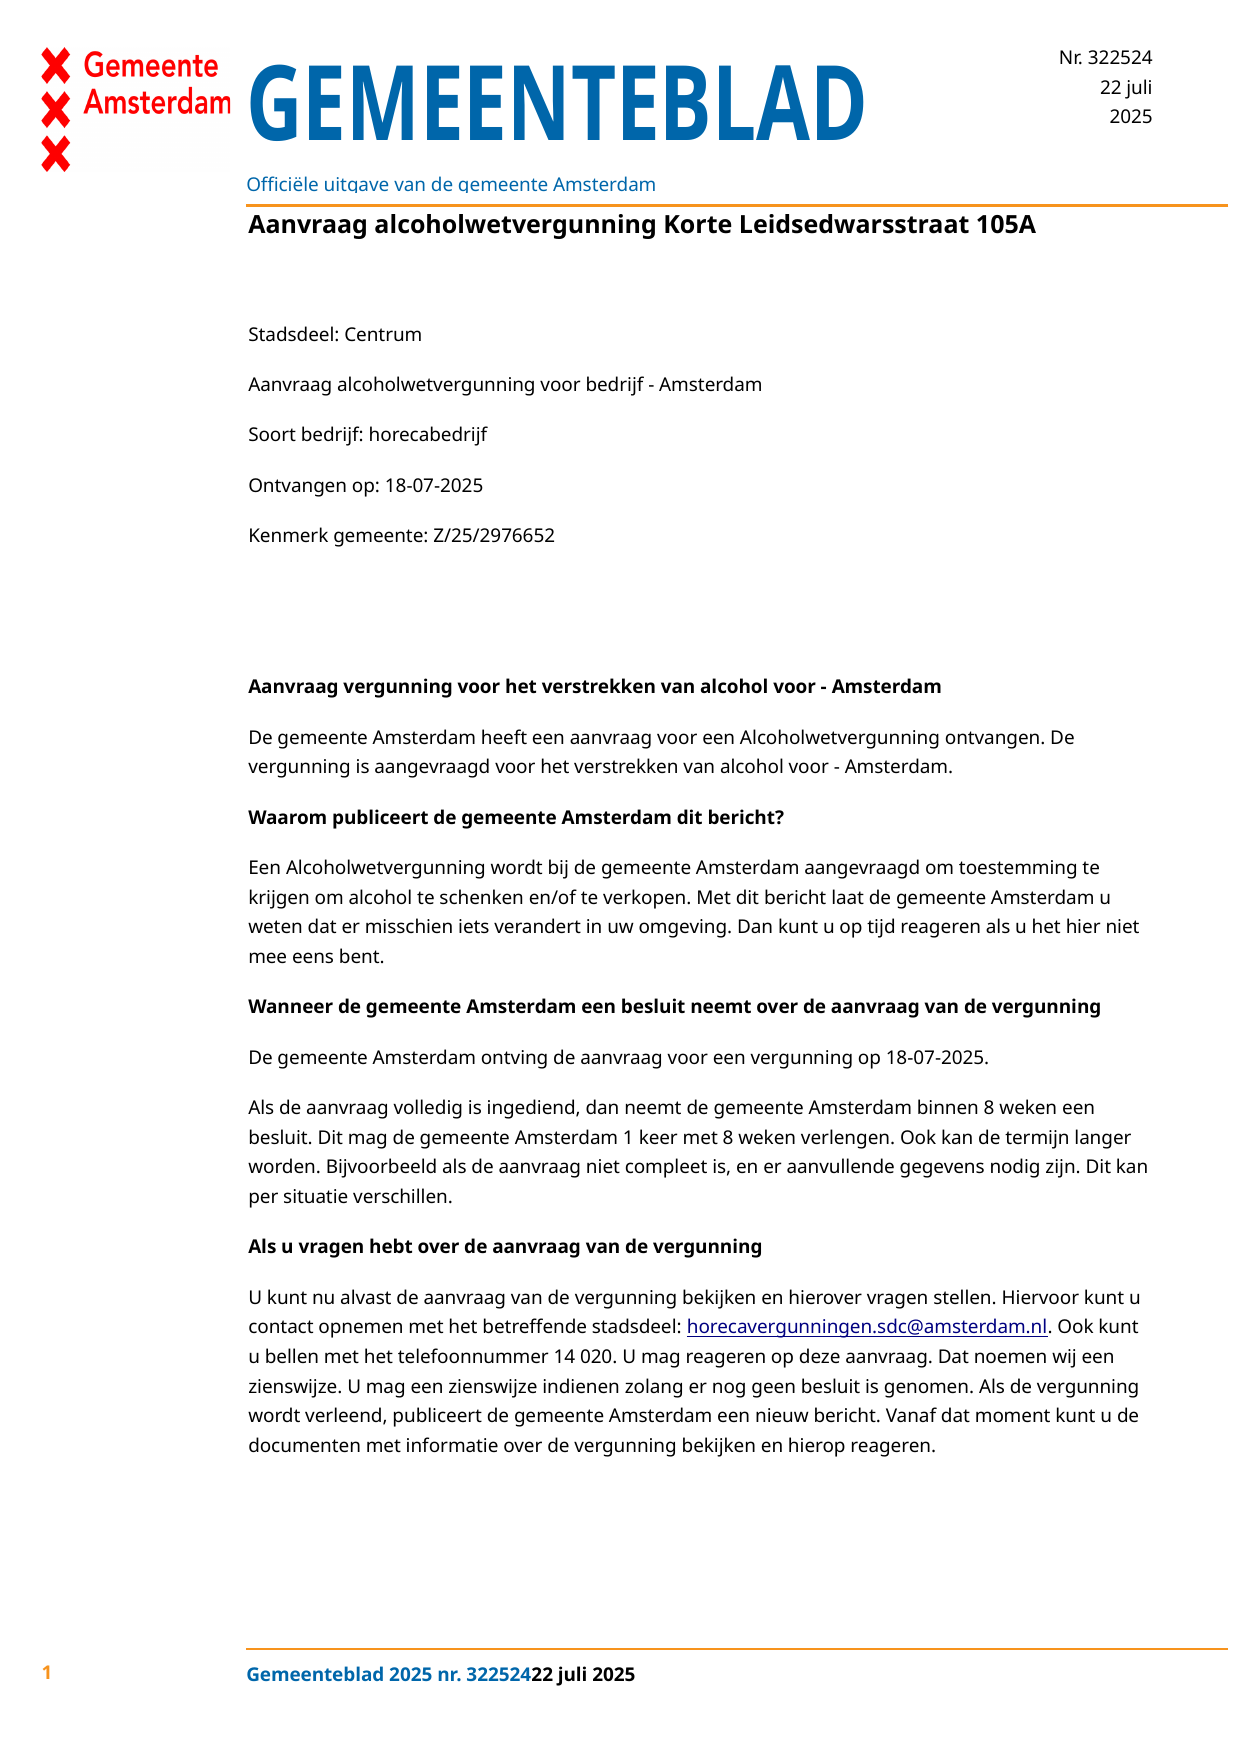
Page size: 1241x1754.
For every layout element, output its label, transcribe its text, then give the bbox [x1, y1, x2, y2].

text Aanvraag alcoholwetvergunning voor bedrijf - Amsterdam [248, 371, 1152, 397]
text Aanvraag vergunning voor het verstrekken van alcohol voor - Amsterdam [248, 674, 1152, 699]
text Kenmerk gemeente: Z/25/2976652 [248, 522, 1152, 548]
text Stadsdeel: Centrum [248, 321, 1152, 346]
text Waarom publiceert de gemeente Amsterdam dit bericht? [248, 804, 1152, 830]
text Aanvraag alcoholwetvergunning Korte Leidsedwarsstraat 105A [248, 207, 1152, 241]
text Soort bedrijf: horecabedrijf [248, 422, 1152, 447]
text De gemeente Amsterdam ontving de aanvraag voor een vergunning op 18-07-2025. [248, 1044, 1152, 1070]
text Ontvangen op: 18-07-2025 [248, 472, 1152, 498]
text U kunt nu alvast de aanvraag van de vergunning bekijken en hierover vragen stellen. Hiervoor kunt u contact opnemen met het betreffende stadsdeel: horecavergunningen.sdc@amsterdam.nl. Ook kunt u bellen met het telefoonnummer 14 020. U mag reageren op deze aanvraag. Dat noemen wij een zienswijze. U mag een zienswijze indienen zolang er nog geen besluit is genomen. Als de vergunning wordt verleend, publiceert de gemeente Amsterdam een nieuw bericht. Vanaf dat moment kunt u de documenten met informatie over de vergunning bekijken en hierop reageren. [248, 1284, 1152, 1458]
text Als u vragen hebt over de aanvraag van de vergunning [248, 1234, 1152, 1259]
picture [41, 47, 231, 172]
text Een Alcoholwetvergunning wordt bij de gemeente Amsterdam aangevraagd om toestemming te krijgen om alcohol te schenken en/of te verkopen. Met dit bericht laat de gemeente Amsterdam u weten dat er misschien iets verandert in uw omgeving. Dan kunt u op tijd reageren als u het hier niet mee eens bent. [248, 854, 1152, 969]
text Wanneer de gemeente Amsterdam een besluit neemt over de aanvraag van de vergunning [248, 994, 1152, 1019]
text Als de aanvraag volledig is ingediend, dan neemt de gemeente Amsterdam binnen 8 weken een besluit. Dit mag de gemeente Amsterdam 1 keer met 8 weken verlengen. Ook kan de termijn langer worden. Bijvoorbeeld als de aanvraag niet compleet is, en er aanvullende gegevens nodig zijn. Dit kan per situatie verschillen. [248, 1094, 1152, 1209]
text De gemeente Amsterdam heeft een aanvraag voor een Alcoholwetvergunning ontvangen. De vergunning is aangevraagd voor het verstrekken van alcohol voor - Amsterdam. [248, 724, 1152, 779]
